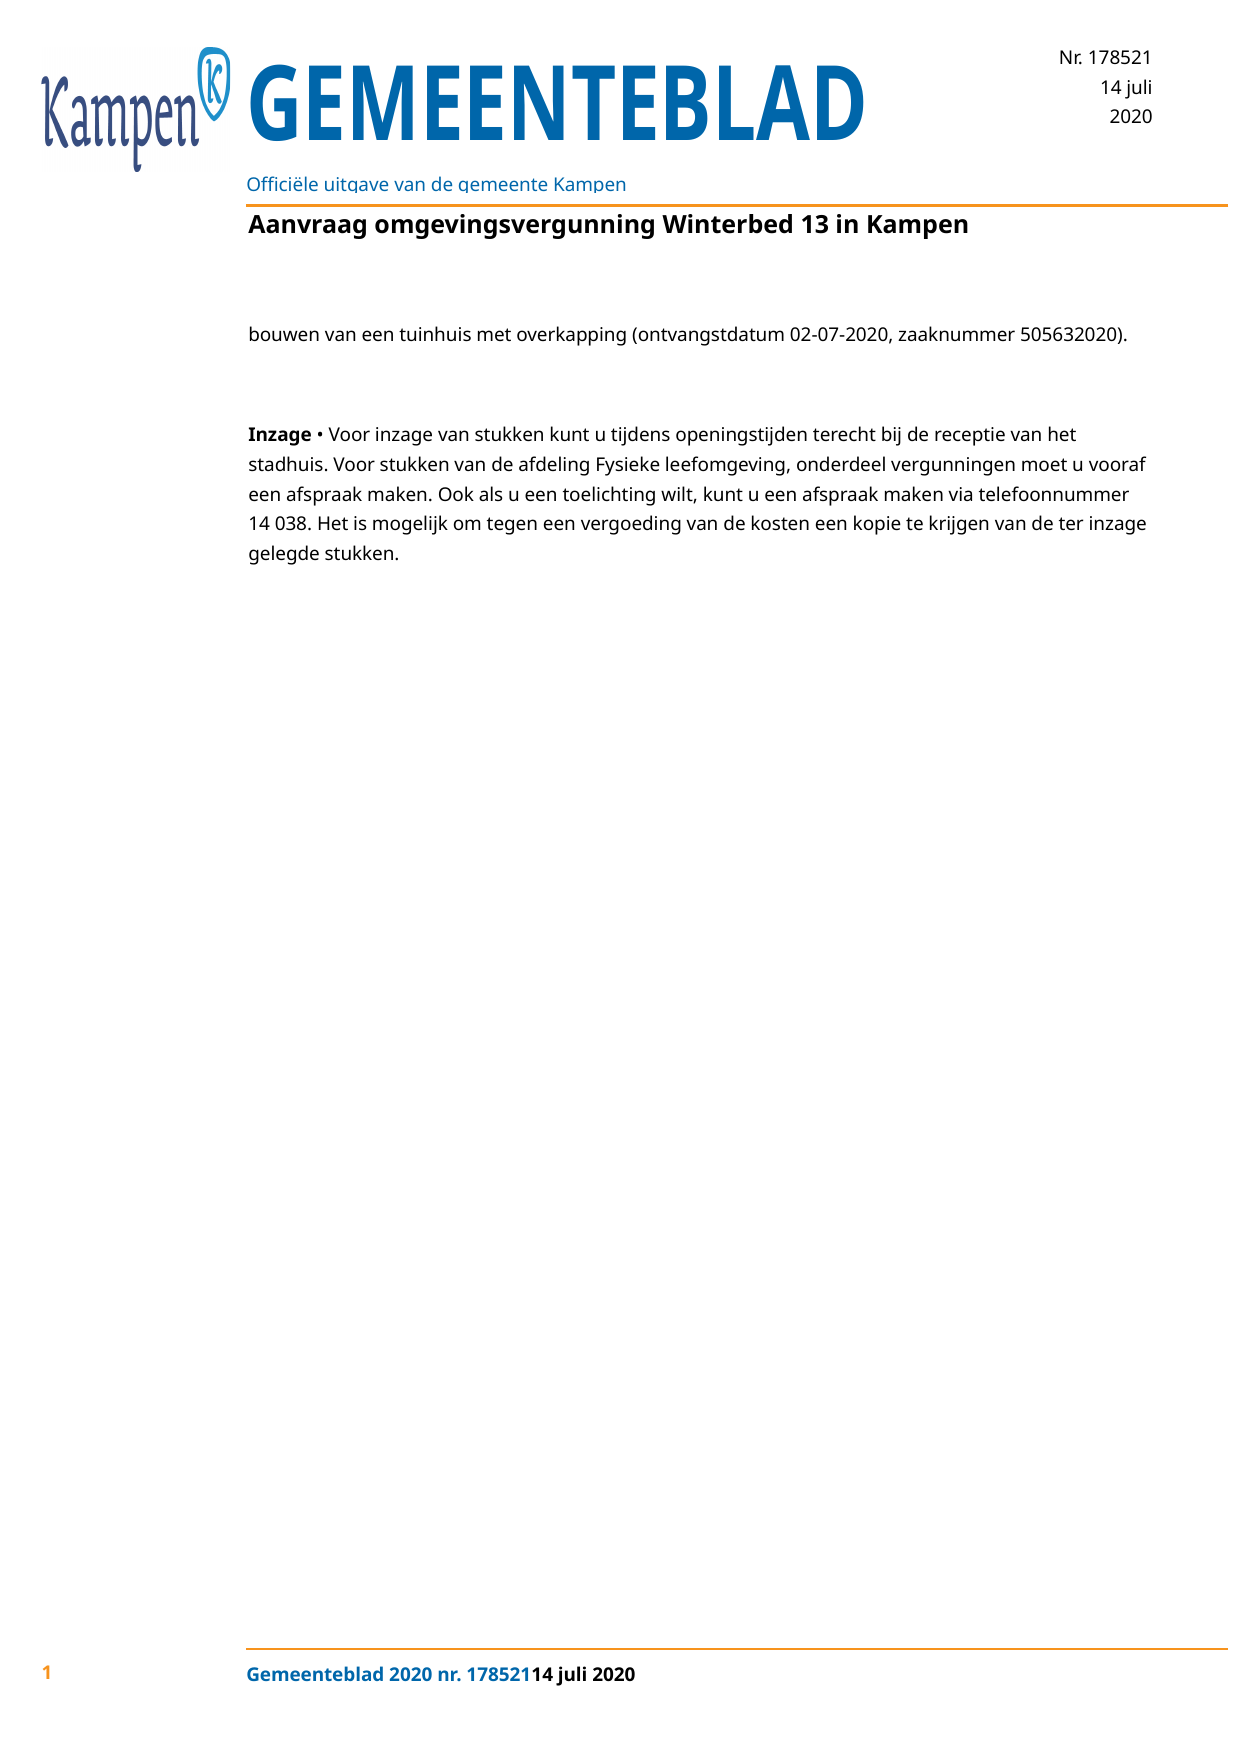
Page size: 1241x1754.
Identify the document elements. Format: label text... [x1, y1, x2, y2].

picture [41, 47, 231, 172]
text bouwen van een tuinhuis met overkapping (ontvangstdatum 02-07-2020, zaaknummer 505632020). [248, 321, 1152, 346]
text Aanvraag omgevingsvergunning Winterbed 13 in Kampen [248, 207, 1152, 241]
text Inzage • Voor inzage van stukken kunt u tijdens openingstijden terecht bij de receptie van het stadhuis. Voor stukken van de afdeling Fysieke leefomgeving, onderdeel vergunningen moet u vooraf een afspraak maken. Ook als u een toelichting wilt, kunt u een afspraak maken via telefoonnummer 14 038. Het is mogelijk om tegen een vergoeding van de kosten een kopie te krijgen van de ter inzage gelegde stukken. [248, 422, 1152, 566]
